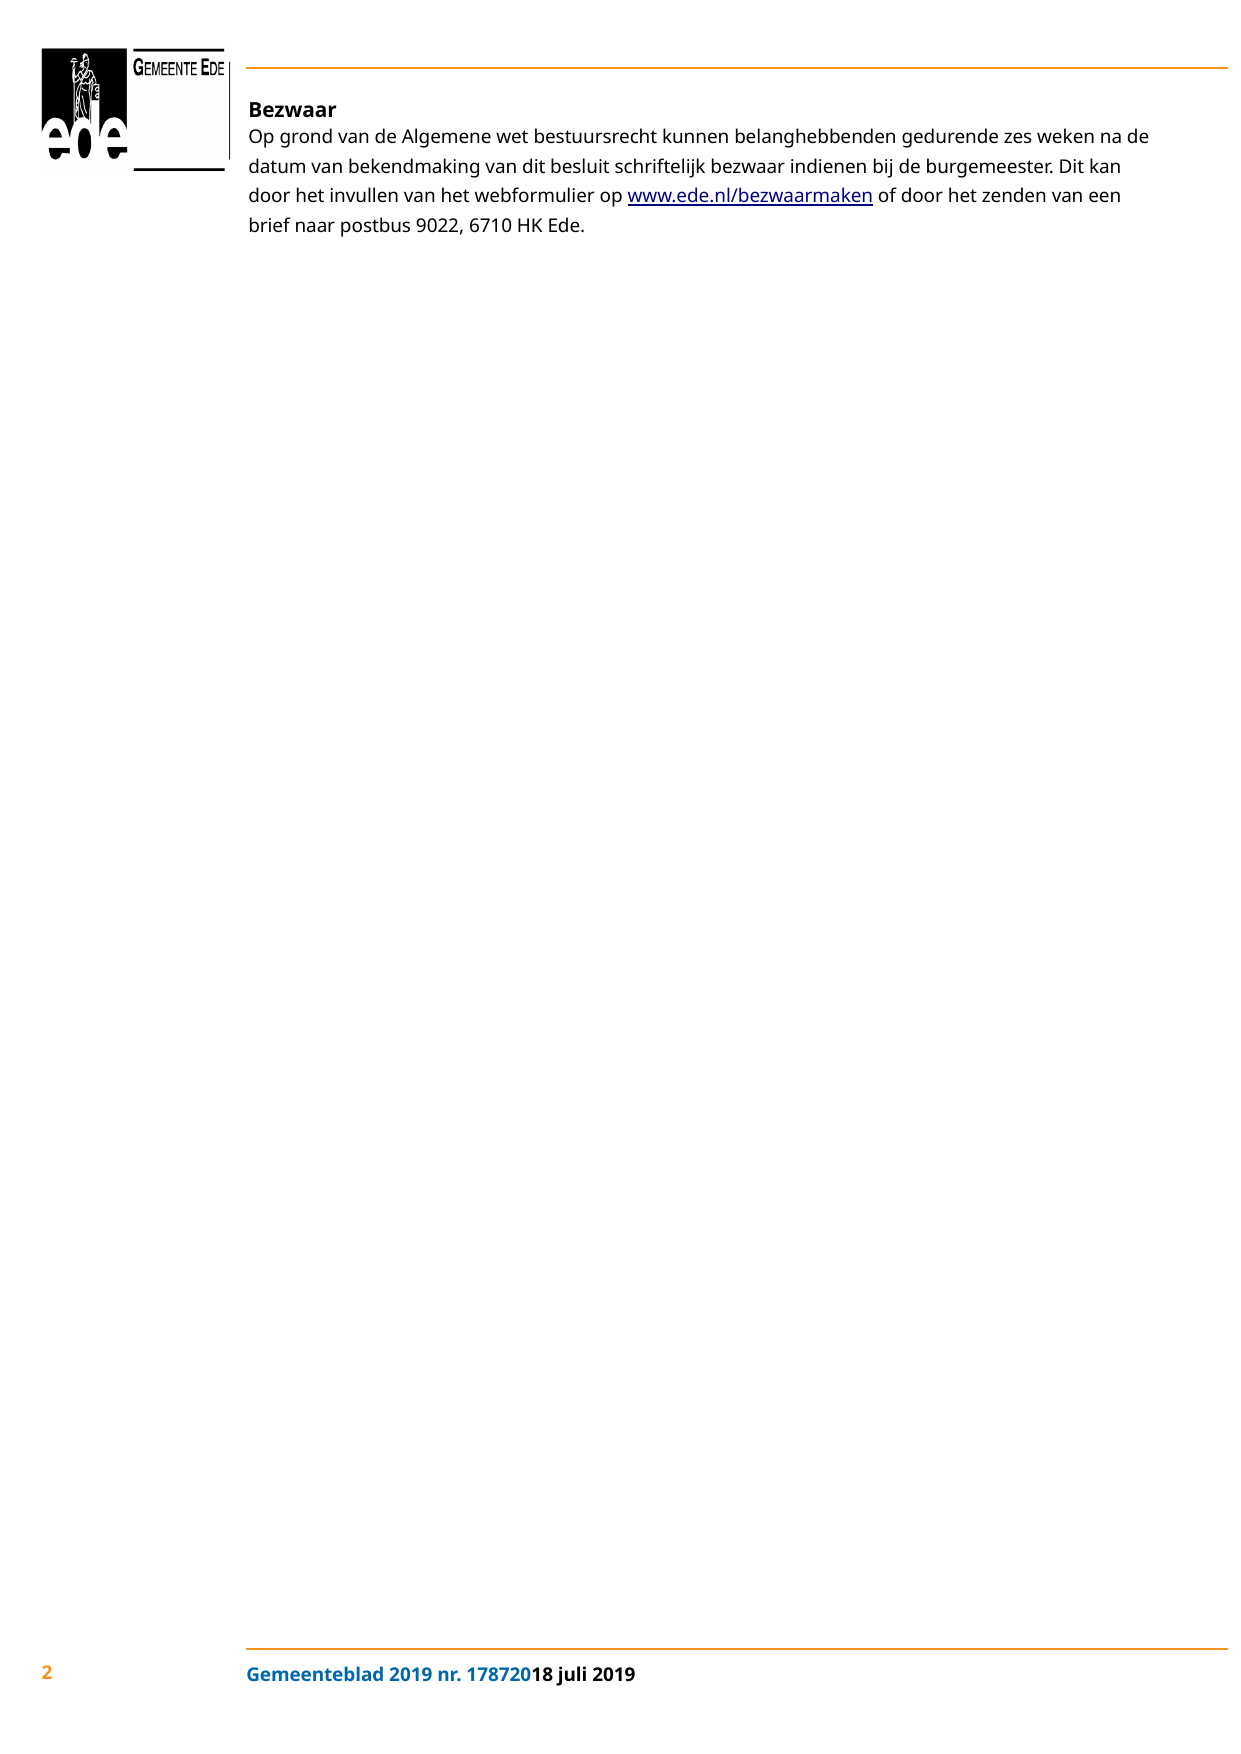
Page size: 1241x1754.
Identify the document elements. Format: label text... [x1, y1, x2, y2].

text Bezwaar [248, 95, 1152, 123]
text Op grond van de Algemene wet bestuursrecht kunnen belanghebbenden gedurende zes weken na de datum van bekendmaking van dit besluit schriftelijk bezwaar indienen bij de burgemeester. Dit kan door het invullen van het webformulier op www.ede.nl/bezwaarmaken of door het zenden van een brief naar postbus 9022, 6710 HK Ede. [248, 123, 1152, 238]
picture [41, 47, 231, 172]
